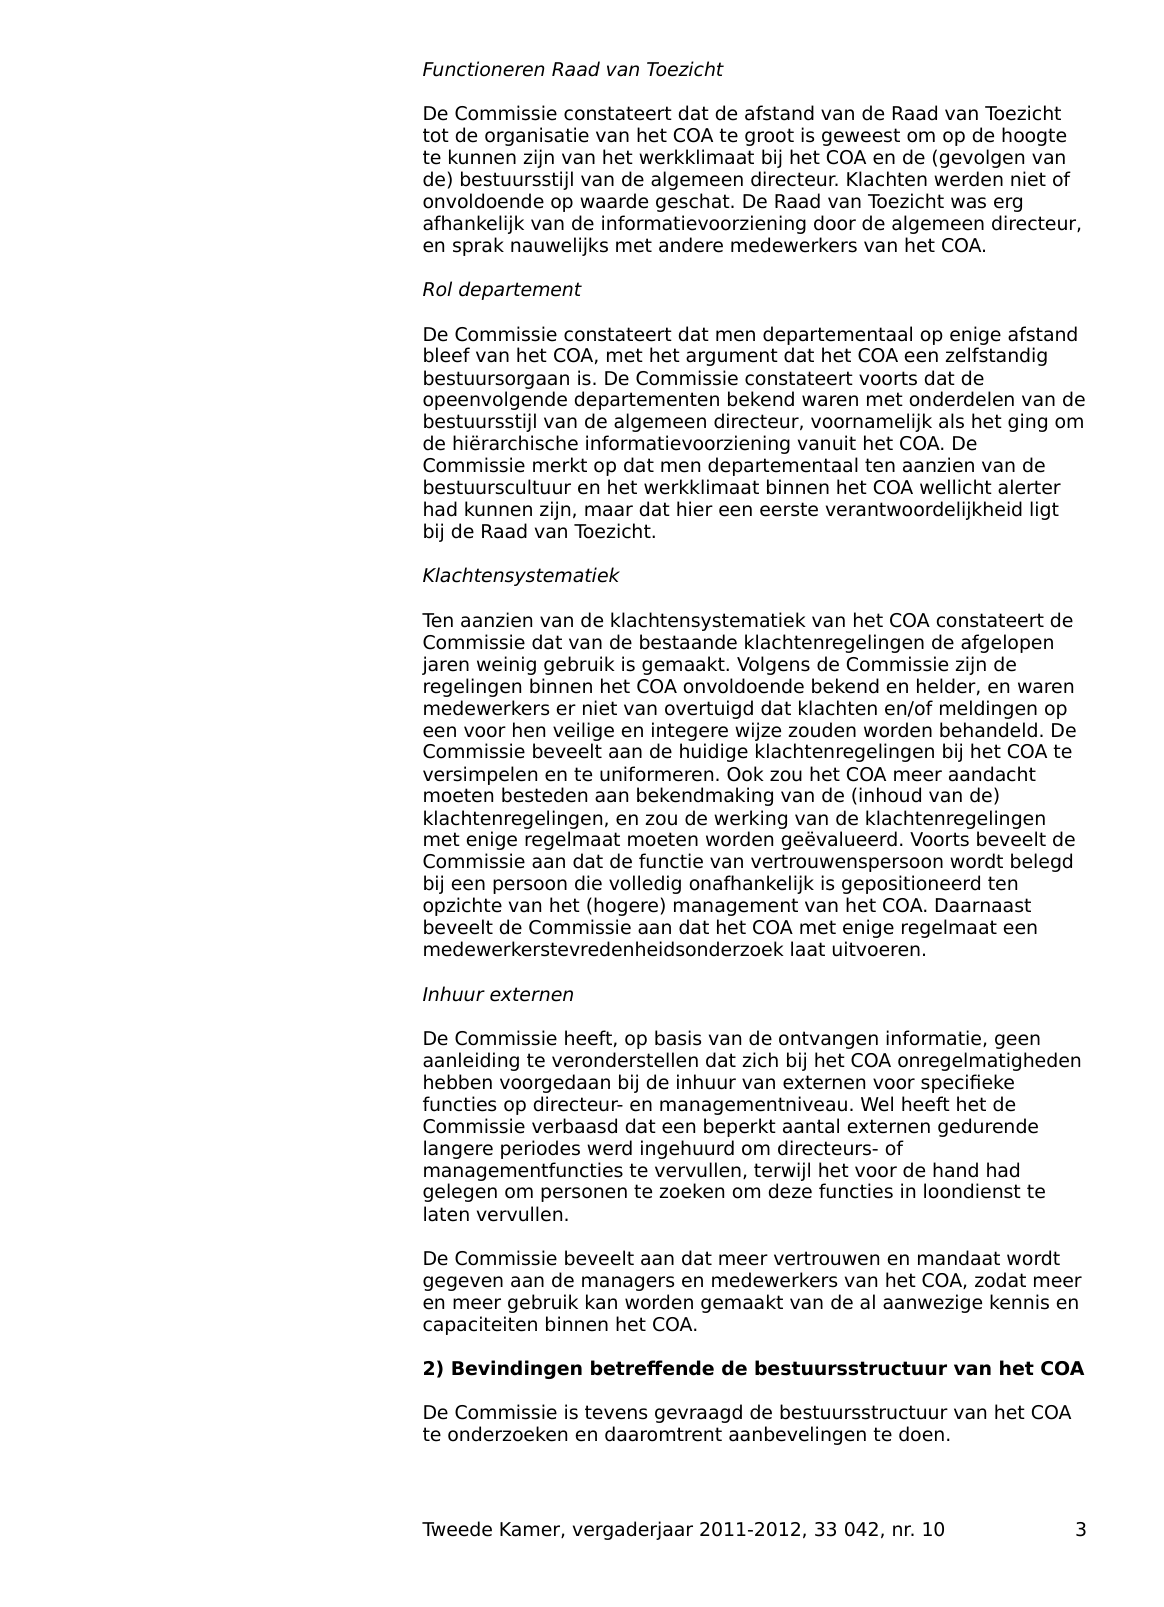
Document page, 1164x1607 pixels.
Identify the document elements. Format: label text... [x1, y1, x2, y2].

subtitle Klachtensystematiek [422, 565, 1087, 587]
text De Commissie is tevens gevraagd de bestuursstructuur van het COA te onderzoeken en daaromtrent aanbevelingen te doen. [422, 1402, 1087, 1446]
text De Commissie beveelt aan dat meer vertrouwen en mandaat wordt gegeven aan de managers en medewerkers van het COA, zodat meer en meer gebruik kan worden gemaakt van de al aanwezige kennis en capaciteiten binnen het COA. [422, 1248, 1087, 1336]
subtitle Rol departement [422, 279, 1087, 301]
text Ten aanzien van de klachtensystematiek van het COA constateert de Commissie dat van de bestaande klachtenregelingen de afgelopen jaren weinig gebruik is gemaakt. Volgens de Commissie zijn de regelingen binnen het COA onvoldoende bekend en helder, en waren medewerkers er niet van overtuigd dat klachten en/of meldingen op een voor hen veilige en integere wijze zouden worden behandeld. De Commissie beveelt aan de huidige klachtenregelingen bij het COA te versimpelen en te uniformeren. Ook zou het COA meer aandacht moeten besteden aan bekendmaking van de (inhoud van de) klachtenregelingen, en zou de werking van de klachtenregelingen met enige regelmaat moeten worden geëvalueerd. Voorts beveelt de Commissie aan dat de functie van vertrouwenspersoon wordt belegd bij een persoon die volledig onafhankelijk is gepositioneerd ten opzichte van het (hogere) management van het COA. Daarnaast beveelt de Commissie aan dat het COA met enige regelmaat een medewerkerstevredenheidsonderzoek laat uitvoeren. [422, 609, 1087, 961]
text De Commissie constateert dat de afstand van de Raad van Toezicht tot de organisatie van het COA te groot is geweest om op de hoogte te kunnen zijn van het werkklimaat bij het COA en de (gevolgen van de) bestuursstijl van de algemeen directeur. Klachten werden niet of onvoldoende op waarde geschat. De Raad van Toezicht was erg afhankelijk van de informatievoorziening door de algemeen directeur, en sprak nauwelijks met andere medewerkers van het COA. [422, 103, 1087, 257]
text De Commissie heeft, op basis van de ontvangen informatie, geen aanleiding te veronderstellen dat zich bij het COA onregelmatigheden hebben voorgedaan bij de inhuur van externen voor specifieke functies op directeur- en managementniveau. Wel heeft het de Commissie verbaasd dat een beperkt aantal externen gedurende langere periodes werd ingehuurd om directeurs- of managementfuncties te vervullen, terwijl het voor de hand had gelegen om personen te zoeken om deze functies in loondienst te laten vervullen. [422, 1028, 1087, 1225]
subtitle Inhuur externen [422, 983, 1087, 1005]
text De Commissie constateert dat men departementaal op enige afstand bleef van het COA, met het argument dat het COA een zelfstandig bestuursorgaan is. De Commissie constateert voorts dat de opeenvolgende departementen bekend waren met onderdelen van de bestuursstijl van de algemeen directeur, voornamelijk als het ging om de hiërarchische informatievoorziening vanuit het COA. De Commissie merkt op dat men departementaal ten aanzien van de bestuurscultuur en het werkklimaat binnen het COA wellicht alerter had kunnen zijn, maar dat hier een eerste verantwoordelijkheid ligt bij de Raad van Toezicht. [422, 323, 1087, 543]
subtitle 2) Bevindingen betreffende de bestuursstructuur van het COA [422, 1358, 1087, 1380]
subtitle Functioneren Raad van Toezicht [422, 59, 1087, 81]
